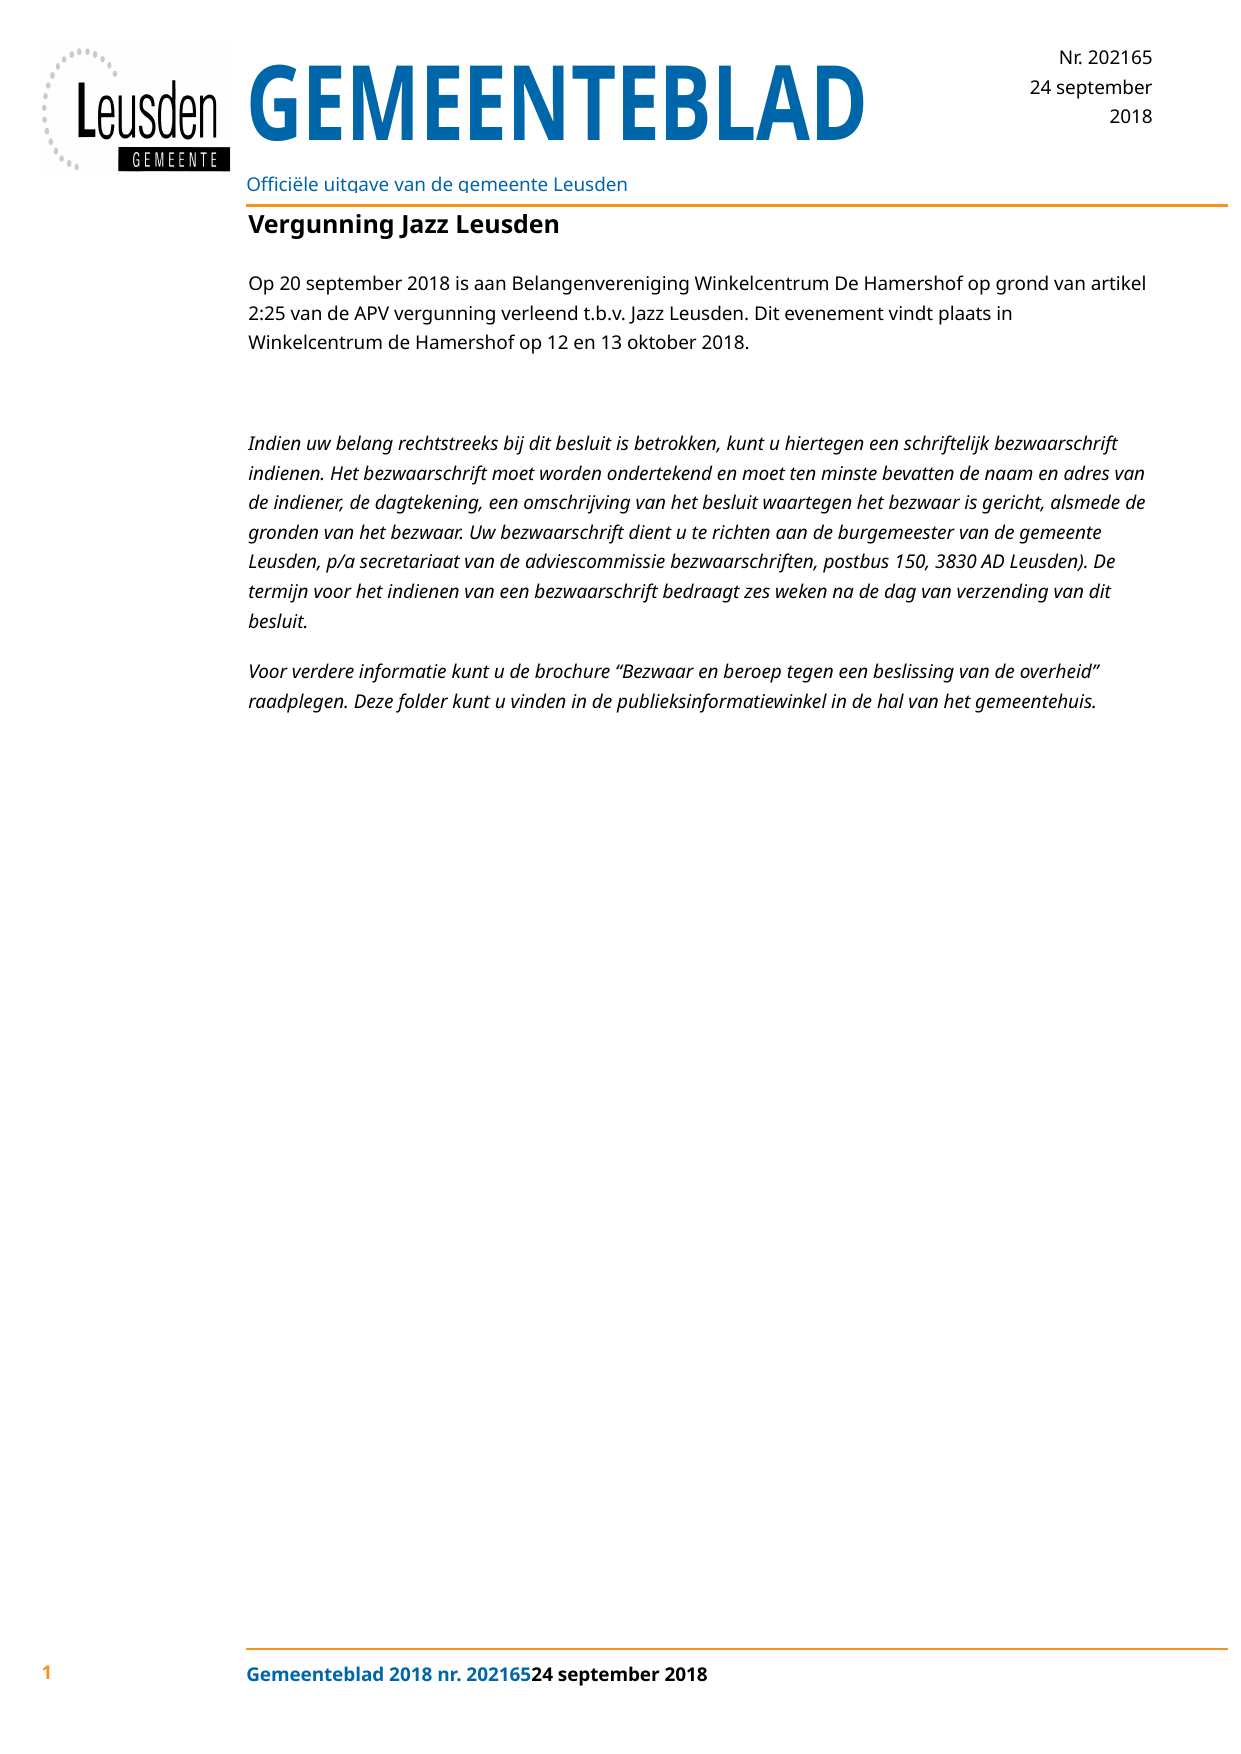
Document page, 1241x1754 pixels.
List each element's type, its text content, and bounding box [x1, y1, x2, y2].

text Op 20 september 2018 is aan Belangenvereniging Winkelcentrum De Hamershof op grond van artikel 2:25 van de APV vergunning verleend t.b.v. Jazz Leusden. Dit evenement vindt plaats in Winkelcentrum de Hamershof op 12 en 13 oktober 2018. [248, 270, 1152, 355]
text Vergunning Jazz Leusden [248, 207, 1152, 241]
picture [41, 47, 231, 172]
text Indien uw belang rechtstreeks bij dit besluit is betrokken, kunt u hiertegen een schriftelijk bezwaarschrift indienen. Het bezwaarschrift moet worden ondertekend en moet ten minste bevatten de naam en adres van de indiener, de dagtekening, een omschrijving van het besluit waartegen het bezwaar is gericht, alsmede de gronden van het bezwaar. Uw bezwaarschrift dient u te richten aan de burgemeester van de gemeente Leusden, p/a secretariaat van de adviescommissie bezwaarschriften, postbus 150, 3830 AD Leusden). De termijn voor het indienen van een bezwaarschrift bedraagt zes weken na de dag van verzending van dit besluit. [248, 430, 1152, 633]
text Voor verdere informatie kunt u de brochure “Bezwaar en beroep tegen een beslissing van de overheid” raadplegen. Deze folder kunt u vinden in de publieksinformatiewinkel in de hal van het gemeentehuis. [248, 658, 1152, 713]
